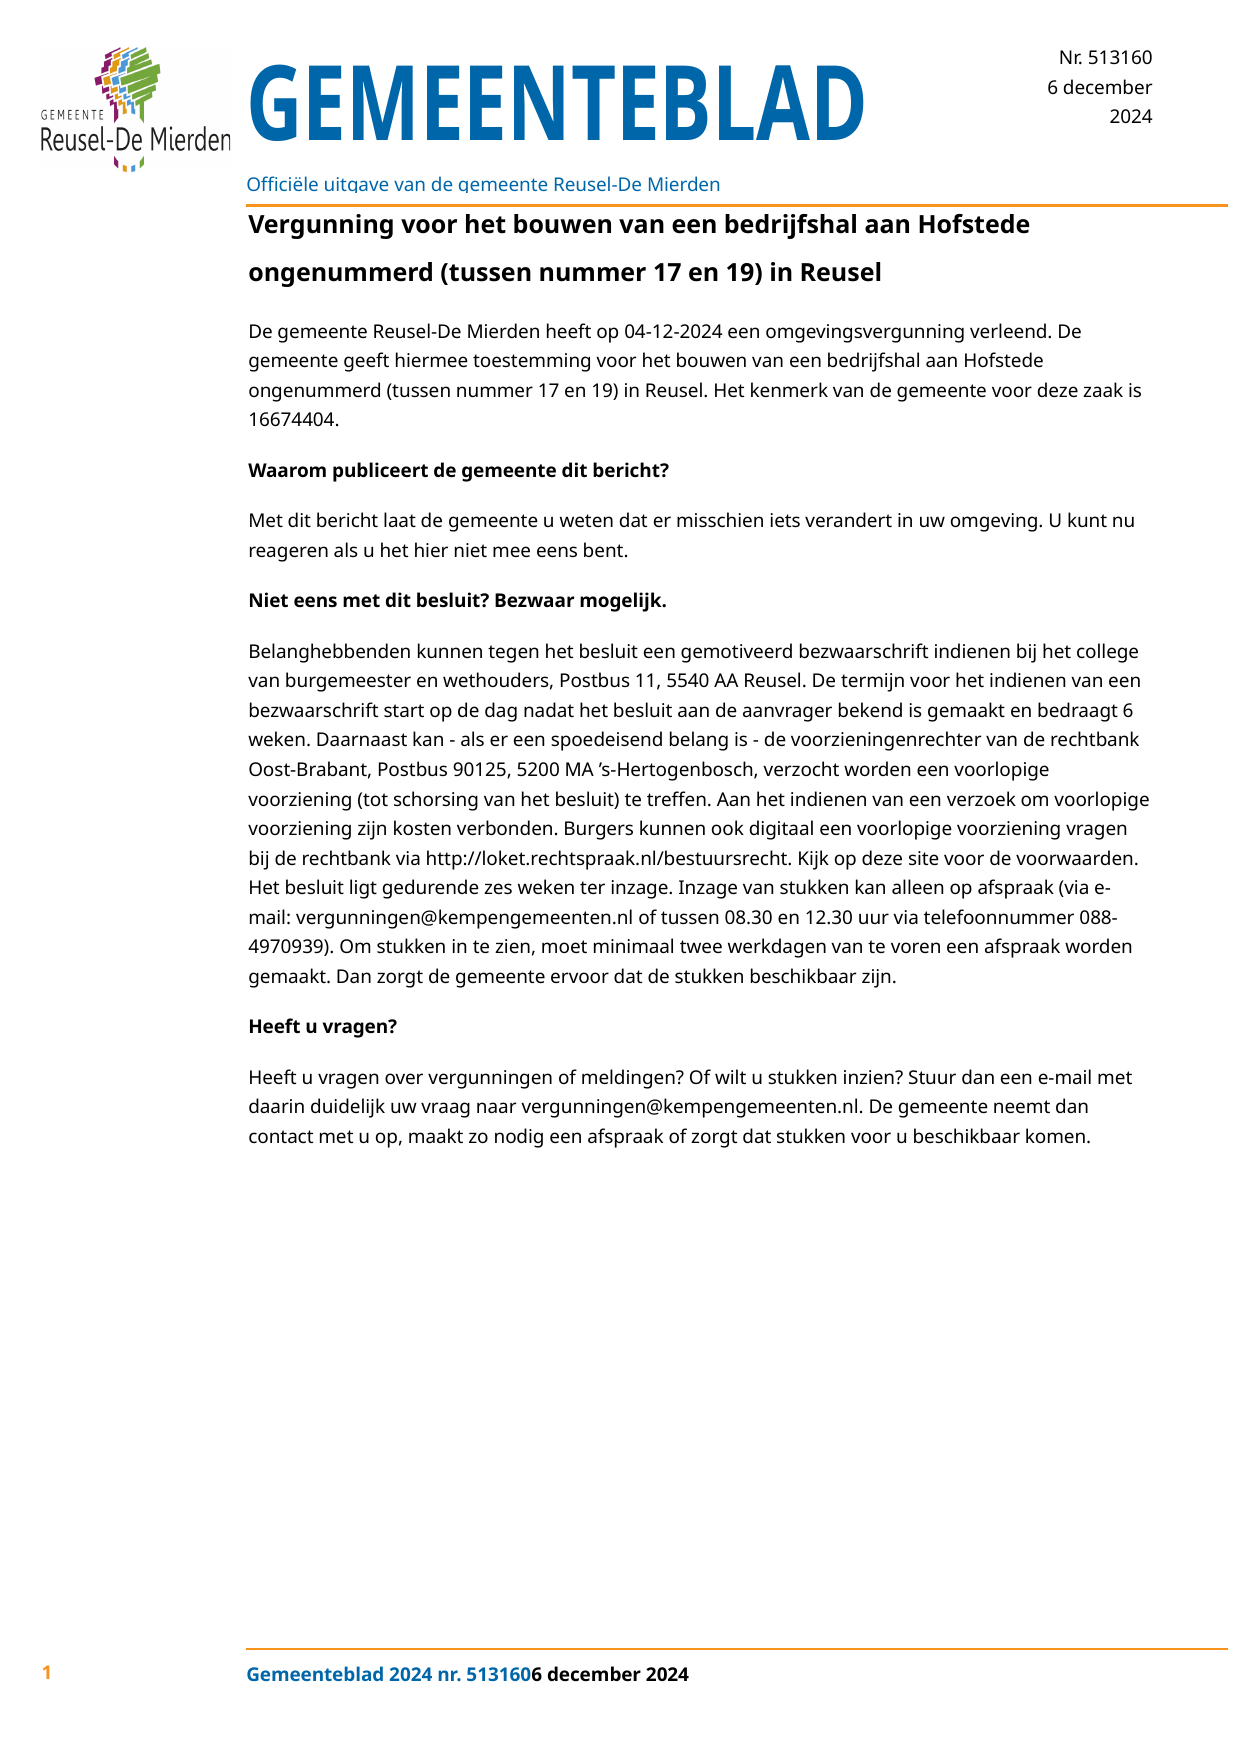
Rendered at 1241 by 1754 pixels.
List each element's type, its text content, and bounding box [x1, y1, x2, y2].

text Belanghebbenden kunnen tegen het besluit een gemotiveerd bezwaarschrift indienen bij het college van burgemeester en wethouders, Postbus 11, 5540 AA Reusel. De termijn voor het indienen van een bezwaarschrift start op de dag nadat het besluit aan de aanvrager bekend is gemaakt en bedraagt 6 weken. Daarnaast kan - als er een spoedeisend belang is - de voorzieningenrechter van de rechtbank Oost-Brabant, Postbus 90125, 5200 MA ’s-Hertogenbosch, verzocht worden een voorlopige voorziening (tot schorsing van het besluit) te treffen. Aan het indienen van een verzoek om voorlopige voorziening zijn kosten verbonden. Burgers kunnen ook digitaal een voorlopige voorziening vragen bij de rechtbank via http://loket.rechtspraak.nl/bestuursrecht. Kijk op deze site voor de voorwaarden. Het besluit ligt gedurende zes weken ter inzage. Inzage van stukken kan alleen op afspraak (via e-mail: vergunningen@kempengemeenten.nl of tussen 08.30 en 12.30 uur via telefoonnummer 088-4970939). Om stukken in te zien, moet minimaal twee werkdagen van te voren een afspraak worden gemaakt. Dan zorgt de gemeente ervoor dat de stukken beschikbaar zijn. [248, 638, 1152, 989]
text Waarom publiceert de gemeente dit bericht? [248, 457, 1152, 483]
text Vergunning voor het bouwen van een bedrijfshal aan Hofstede ongenummerd (tussen nummer 17 en 19) in Reusel [248, 207, 1152, 288]
text Heeft u vragen over vergunningen of meldingen? Of wilt u stukken inzien? Stuur dan een e-mail met daarin duidelijk uw vraag naar vergunningen@kempengemeenten.nl. De gemeente neemt dan contact met u op, maakt zo nodig een afspraak of zorgt dat stukken voor u beschikbaar komen. [248, 1064, 1152, 1149]
text De gemeente Reusel-De Mierden heeft op 04-12-2024 een omgevingsvergunning verleend. De gemeente geeft hiermee toestemming voor het bouwen van een bedrijfshal aan Hofstede ongenummerd (tussen nummer 17 en 19) in Reusel. Het kenmerk van de gemeente voor deze zaak is 16674404. [248, 318, 1152, 432]
text Heeft u vragen? [248, 1014, 1152, 1039]
text Met dit bericht laat de gemeente u weten dat er misschien iets verandert in uw omgeving. U kunt nu reageren als u het hier niet mee eens bent. [248, 507, 1152, 563]
picture [41, 47, 231, 172]
text Niet eens met dit besluit? Bezwaar mogelijk. [248, 587, 1152, 613]
